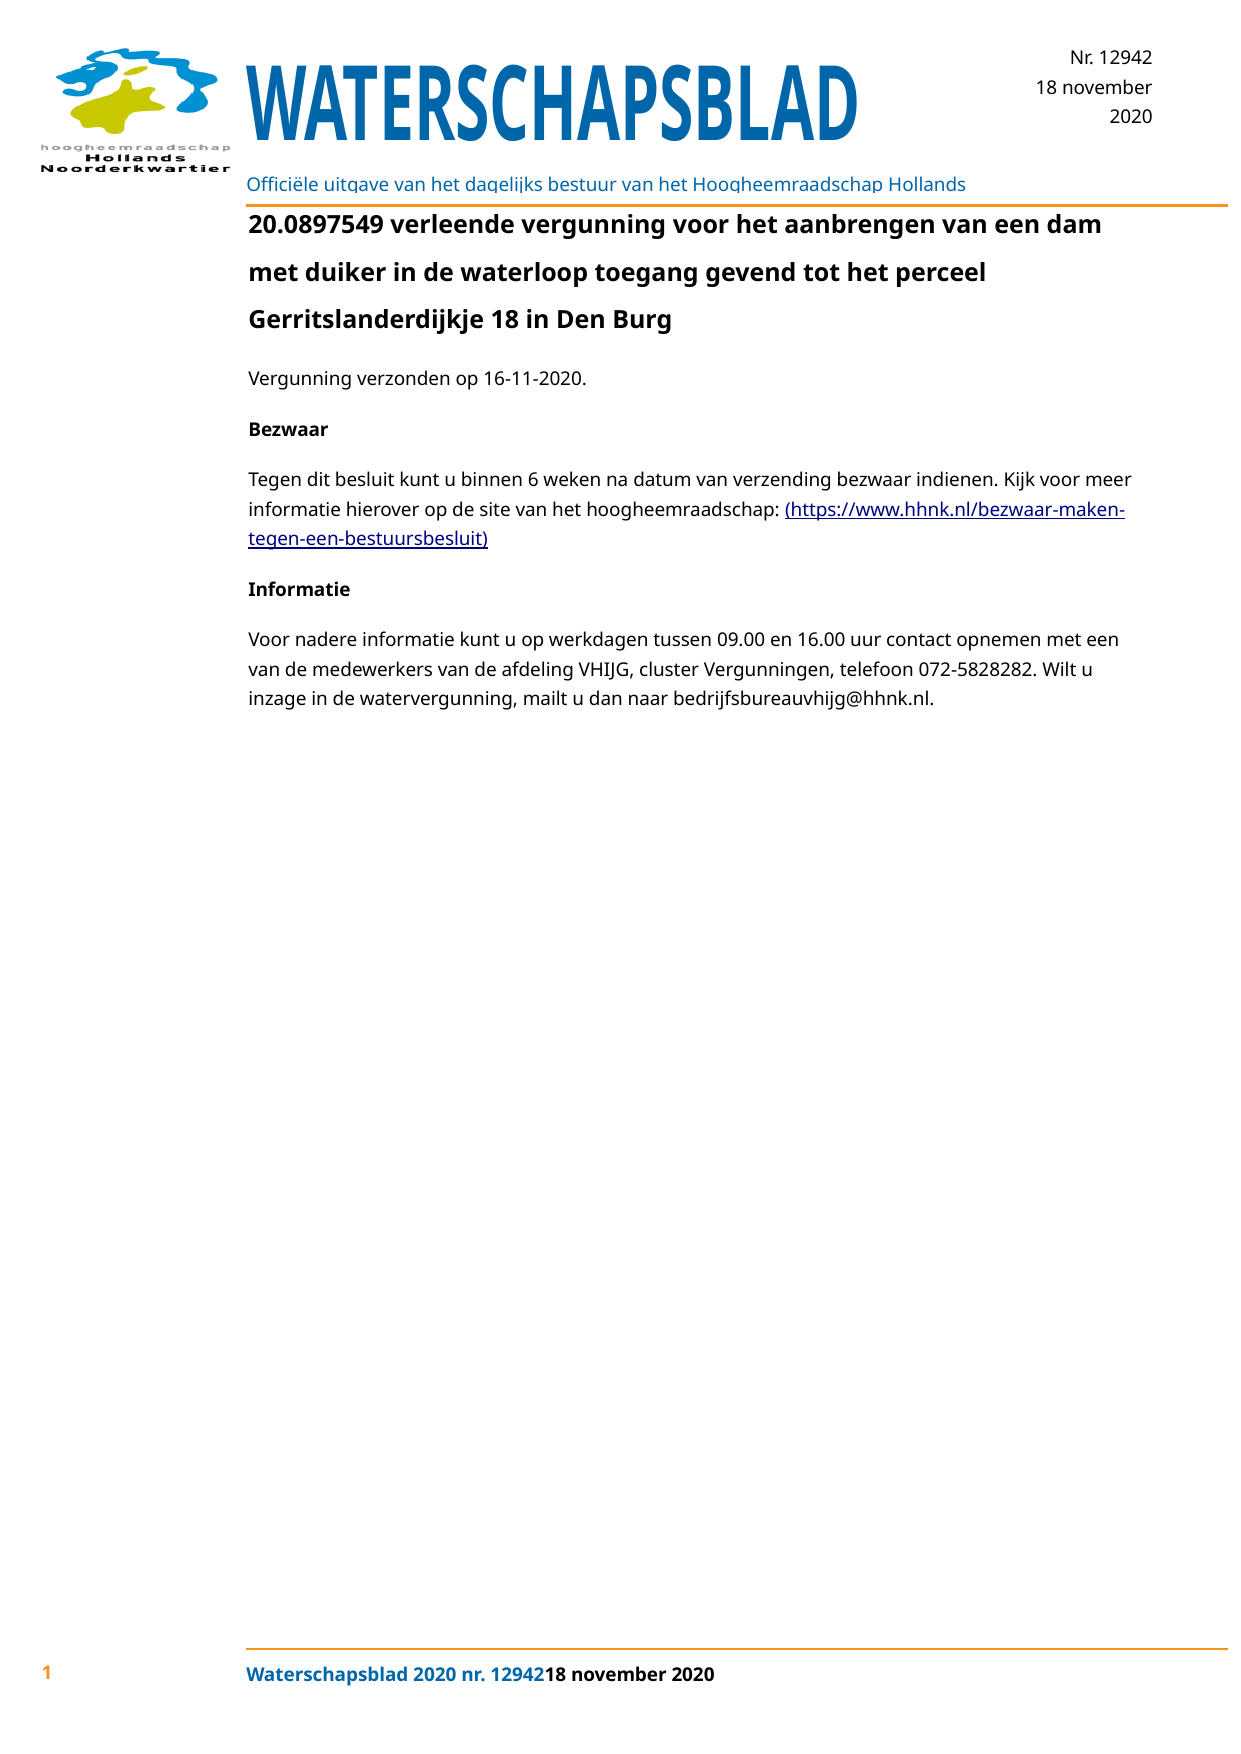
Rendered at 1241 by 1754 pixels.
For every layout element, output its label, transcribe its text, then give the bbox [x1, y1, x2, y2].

text Tegen dit besluit kunt u binnen 6 weken na datum van verzending bezwaar indienen. Kijk voor meer informatie hierover op de site van het hoogheemraadschap: (https://www.hhnk.nl/bezwaar-maken-tegen-een-bestuursbesluit) [248, 466, 1152, 551]
text Vergunning verzonden op 16-11-2020. [248, 366, 1152, 391]
picture [41, 47, 231, 172]
text Informatie [248, 576, 1152, 602]
text Bezwaar [248, 416, 1152, 442]
text 20.0897549 verleende vergunning voor het aanbrengen van een dam met duiker in de waterloop toegang gevend tot het perceel Gerritslanderdijkje 18 in Den Burg [248, 207, 1152, 336]
text Voor nadere informatie kunt u op werkdagen tussen 09.00 en 16.00 uur contact opnemen met een van de medewerkers van de afdeling VHIJG, cluster Vergunningen, telefoon 072-5828282. Wilt u inzage in de watervergunning, mailt u dan naar bedrijfsbureauvhijg@hhnk.nl. [248, 626, 1152, 711]
